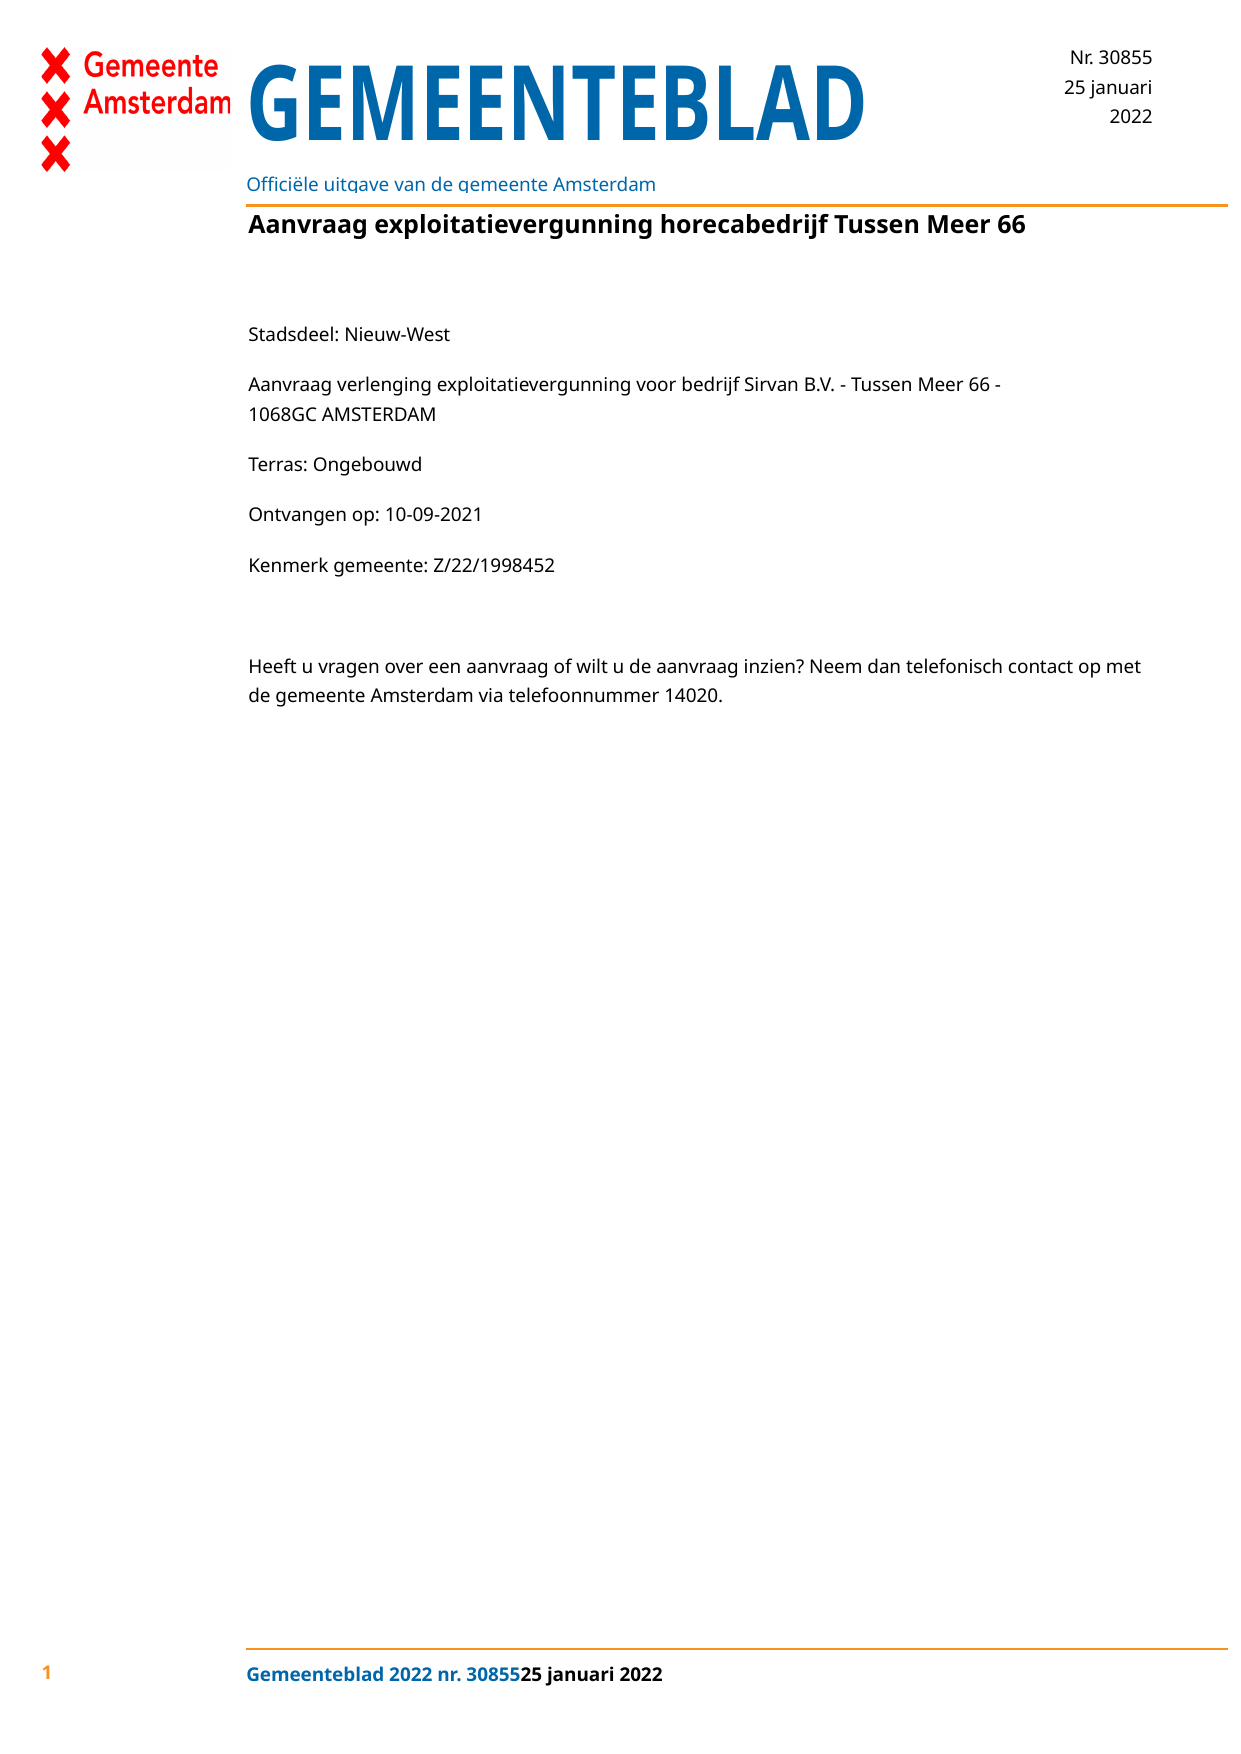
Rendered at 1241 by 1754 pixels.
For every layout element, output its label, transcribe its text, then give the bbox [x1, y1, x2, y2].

text Ontvangen op: 10-09-2021 [248, 502, 1152, 527]
text Aanvraag exploitatievergunning horecabedrijf Tussen Meer 66 [248, 207, 1152, 241]
text Stadsdeel: Nieuw-West [248, 321, 1152, 346]
picture [41, 47, 231, 172]
text Aanvraag verlenging exploitatievergunning voor bedrijf Sirvan B.V. - Tussen Meer 66 - 1068GC AMSTERDAM [248, 371, 1152, 426]
text Kenmerk gemeente: Z/22/1998452 [248, 552, 1152, 578]
text Terras: Ongebouwd [248, 451, 1152, 477]
text Heeft u vragen over een aanvraag of wilt u de aanvraag inzien? Neem dan telefonisch contact op met de gemeente Amsterdam via telefoonnummer 14020. [248, 653, 1152, 708]
